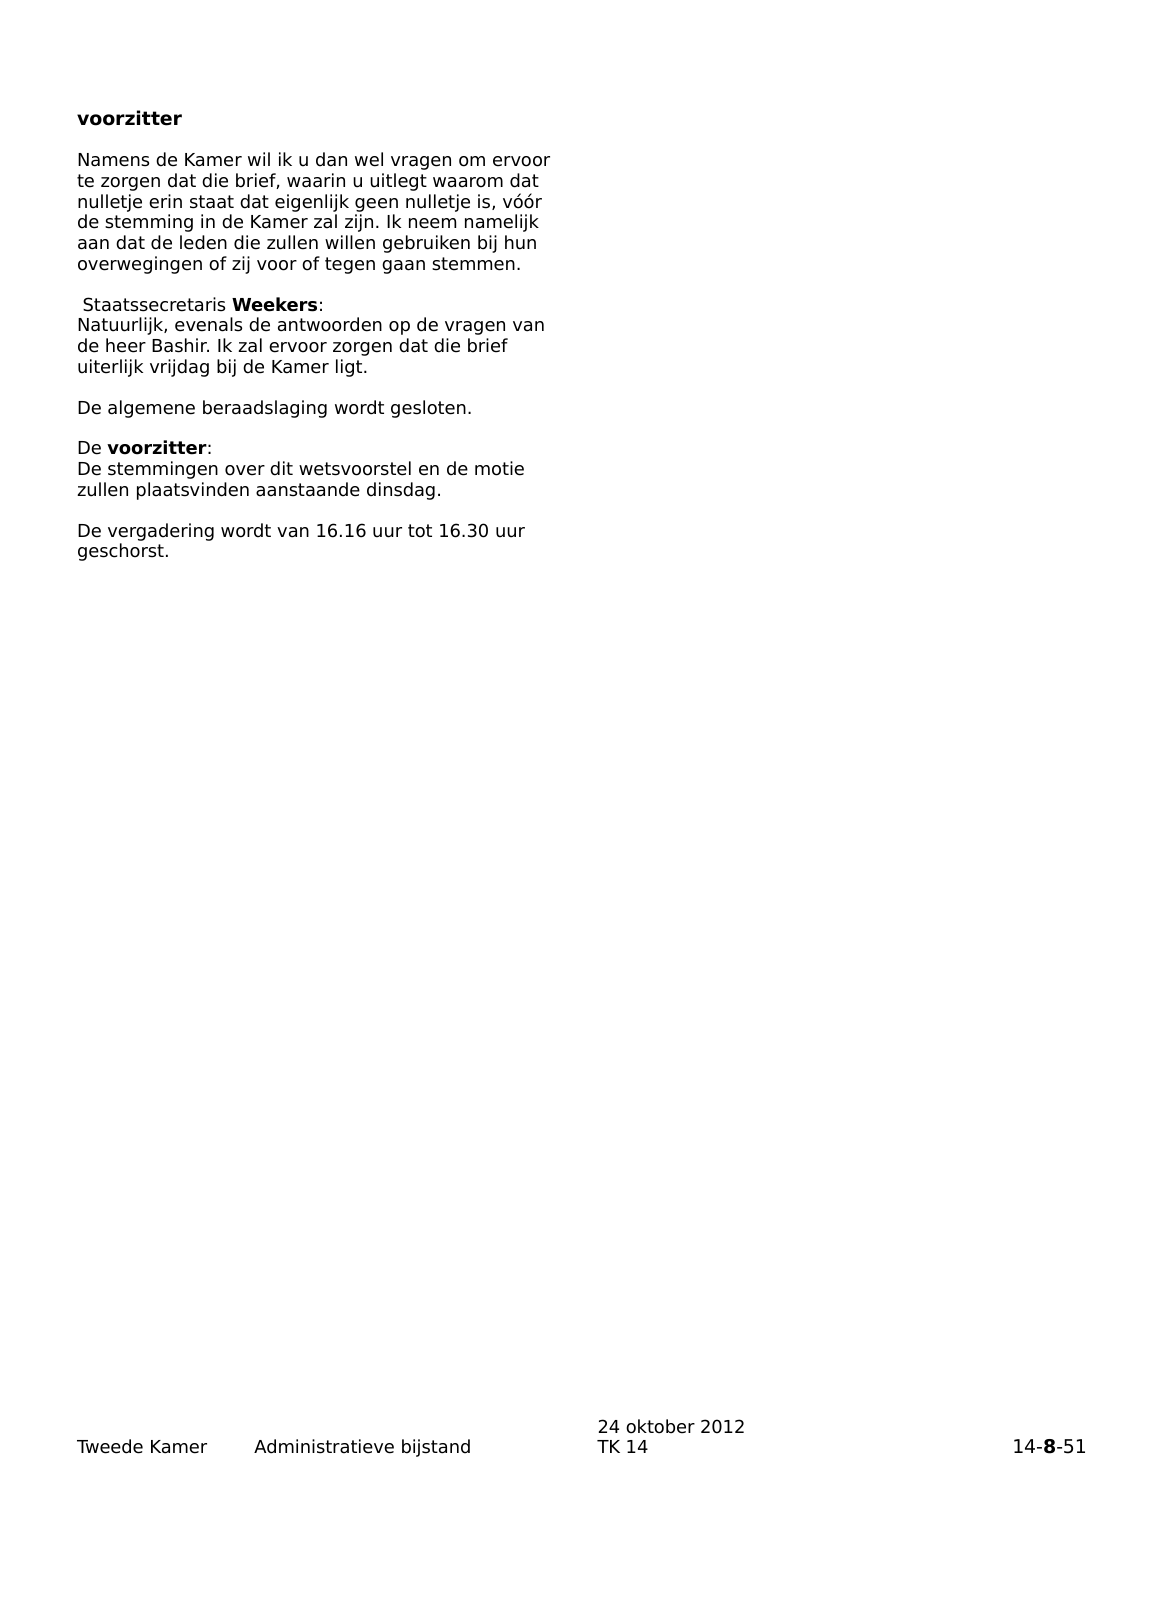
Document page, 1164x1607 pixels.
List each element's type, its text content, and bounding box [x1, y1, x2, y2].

text Namens de Kamer wil ik u dan wel vragen om ervoor te zorgen dat die brief, waarin u uitlegt waarom dat nulletje erin staat dat eigenlijk geen nulletje is, vóór de stemming in de Kamer zal zijn. Ik neem namelijk aan dat de leden die zullen willen gebruiken bij hun overwegingen of zij voor of tegen gaan stemmen. [77, 150, 567, 274]
text Staatssecretaris Weekers: [77, 294, 567, 315]
text De algemene beraadslaging wordt gesloten. [77, 397, 567, 418]
text De vergadering wordt van 16.16 uur tot 16.30 uur geschorst. [77, 520, 567, 562]
text De stemmingen over dit wetsvoorstel en de motie zullen plaatsvinden aanstaande dinsdag. [77, 459, 567, 500]
text De voorzitter: [77, 438, 567, 459]
text Natuurlijk, evenals de antwoorden op de vragen van de heer Bashir. Ik zal ervoor zorgen dat die brief uiterlijk vrijdag bij de Kamer ligt. [77, 315, 567, 377]
